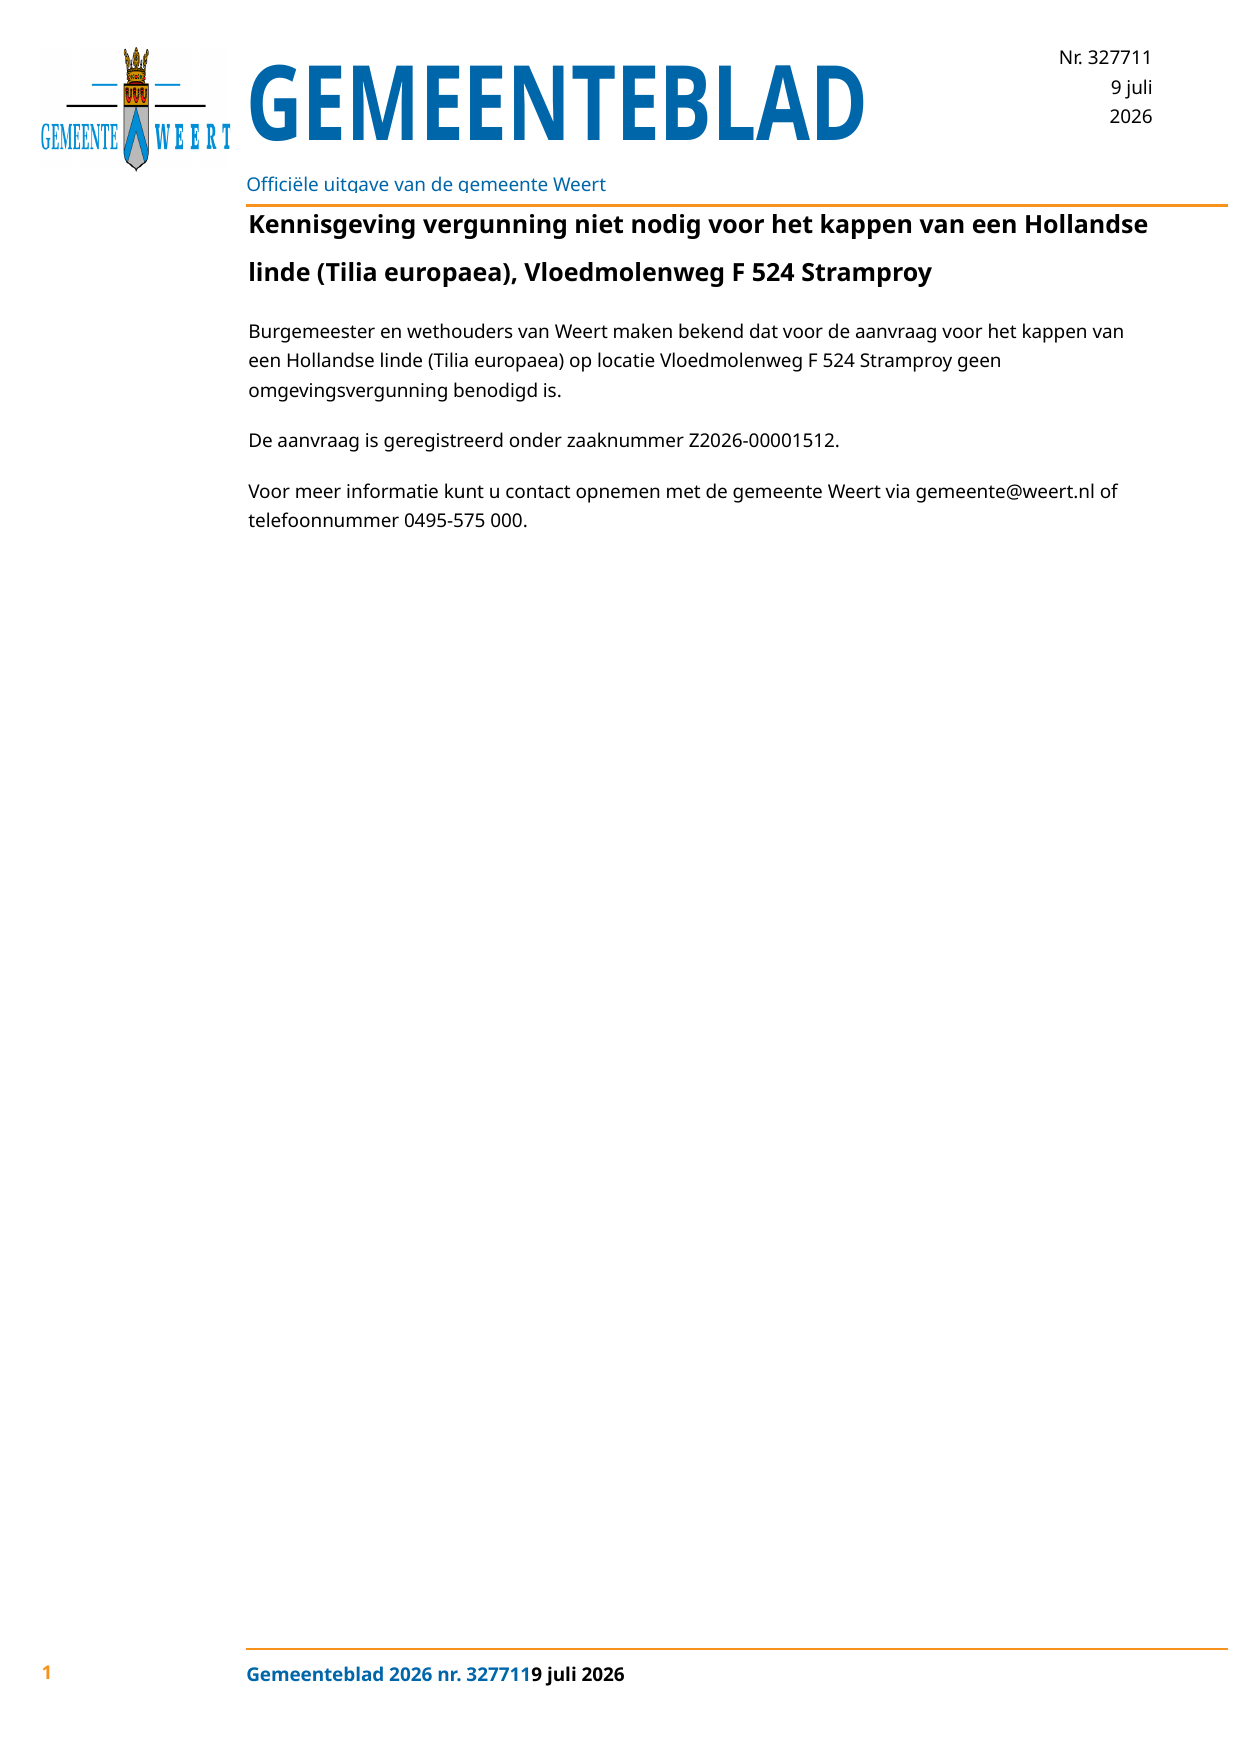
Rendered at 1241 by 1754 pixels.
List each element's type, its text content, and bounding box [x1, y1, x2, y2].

text De aanvraag is geregistreerd onder zaaknummer Z2026-00001512. [248, 427, 1152, 453]
picture [41, 47, 231, 172]
text Voor meer informatie kunt u contact opnemen met de gemeente Weert via gemeente@weert.nl of telefoonnummer 0495-575 000. [248, 478, 1152, 533]
text Kennisgeving vergunning niet nodig voor het kappen van een Hollandse linde (Tilia europaea), Vloedmolenweg F 524 Stramproy [248, 207, 1152, 288]
text Burgemeester en wethouders van Weert maken bekend dat voor de aanvraag voor het kappen van een Hollandse linde (Tilia europaea) op locatie Vloedmolenweg F 524 Stramproy geen omgevingsvergunning benodigd is. [248, 318, 1152, 403]
